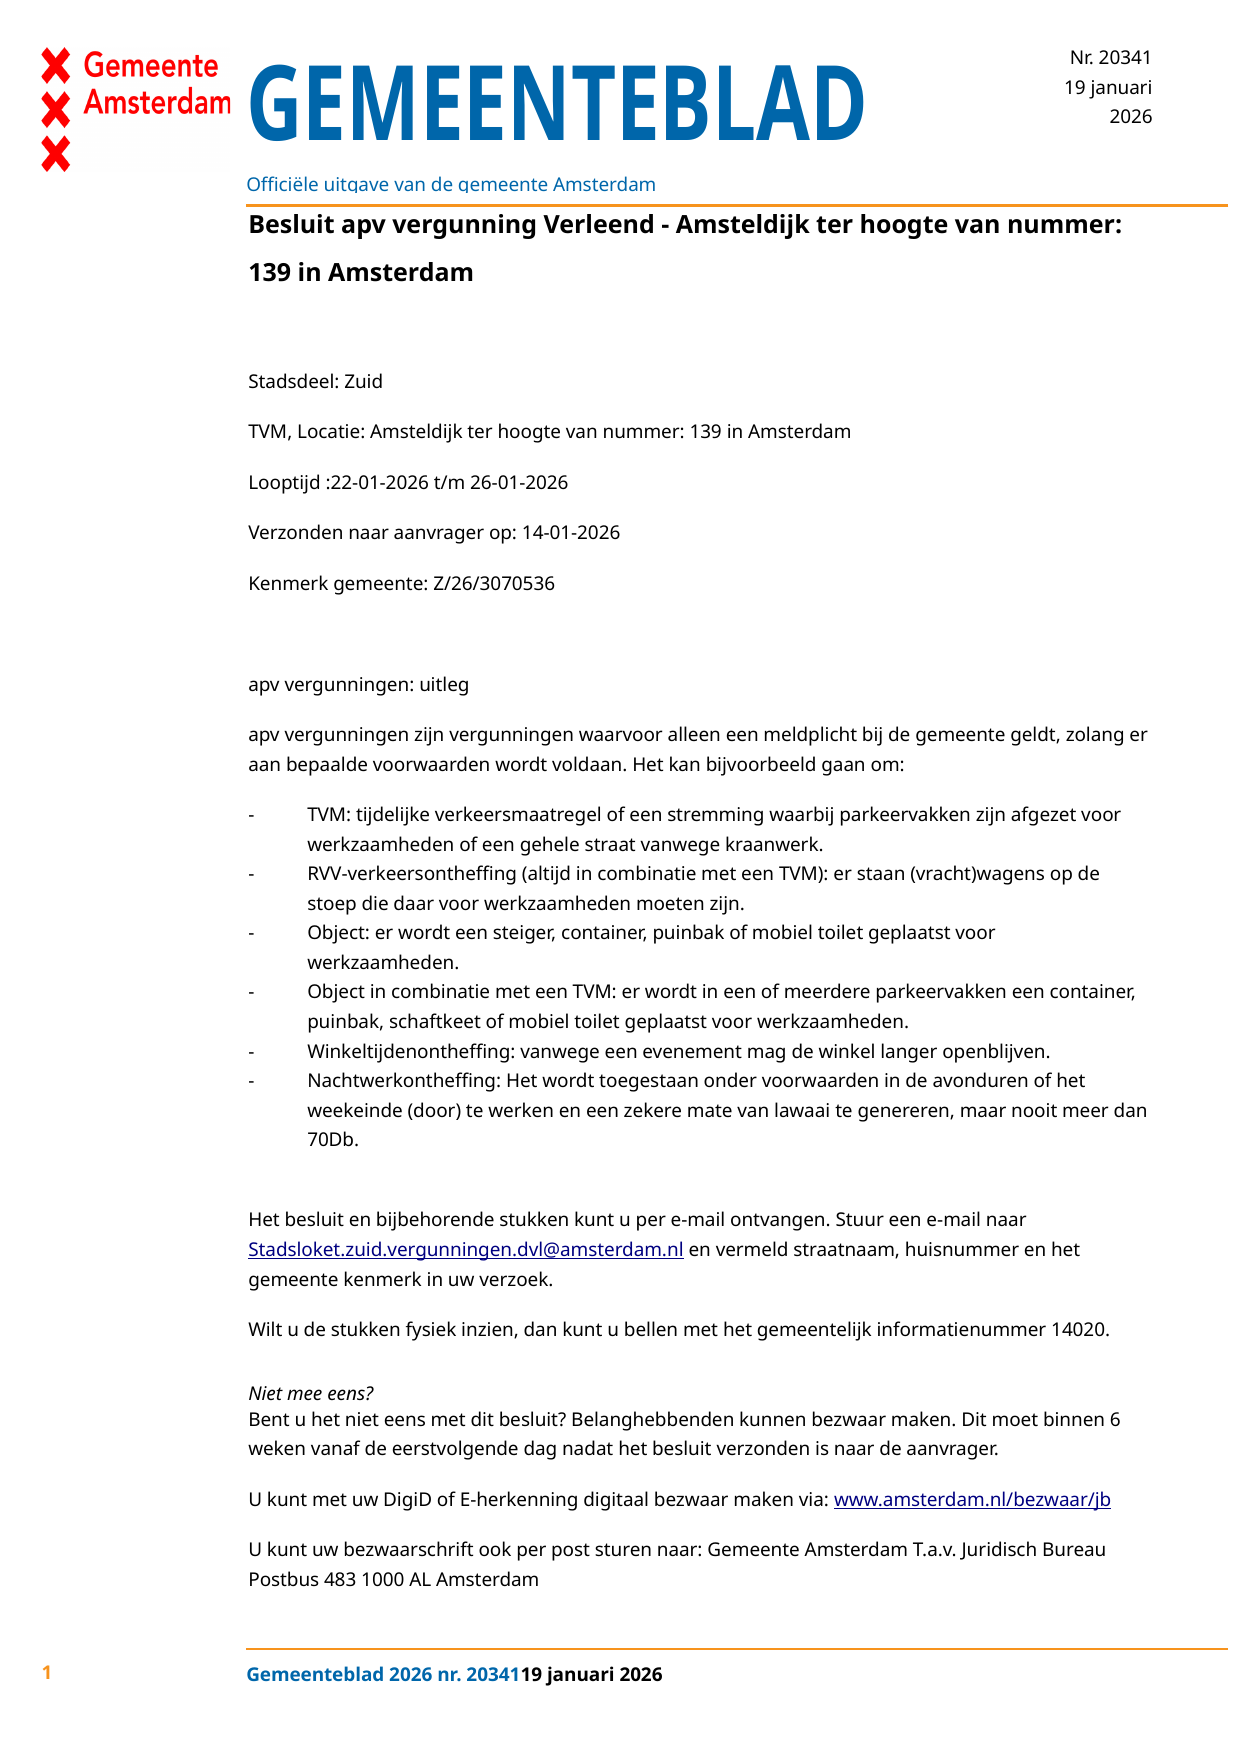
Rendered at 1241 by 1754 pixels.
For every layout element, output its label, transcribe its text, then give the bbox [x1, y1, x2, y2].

list TVM: tijdelijke verkeersmaatregel of een stremming waarbij parkeervakken zijn afgezet voor werkzaamheden of een gehele straat vanwege kraanwerk. [248, 801, 1152, 857]
text Bent u het niet eens met dit besluit? Belanghebbenden kunnen bezwaar maken. Dit moet binnen 6 weken vanaf de eerstvolgende dag nadat het besluit verzonden is naar de aanvrager. [248, 1406, 1152, 1461]
text Kenmerk gemeente: Z/26/3070536 [248, 570, 1152, 596]
text Besluit apv vergunning Verleend - Amsteldijk ter hoogte van nummer: 139 in Amsterdam [248, 207, 1152, 288]
text Stadsdeel: Zuid [248, 368, 1152, 394]
text Verzonden naar aanvrager op: 14-01-2026 [248, 519, 1152, 545]
text apv vergunningen zijn vergunningen waarvoor alleen een meldplicht bij de gemeente geldt, zolang er aan bepaalde voorwaarden wordt voldaan. Het kan bijvoorbeeld gaan om: [248, 721, 1152, 777]
text U kunt met uw DigiD of E-herkenning digitaal bezwaar maken via: www.amsterdam.nl/bezwaar/jb [248, 1486, 1152, 1512]
list Nachtwerkontheffing: Het wordt toegestaan onder voorwaarden in de avonduren of het weekeinde (door) te werken en een zekere mate van lawaai te genereren, maar nooit meer dan 70Db. [248, 1067, 1152, 1152]
list RVV-verkeersontheffing (altijd in combinatie met een TVM): er staan (vracht)wagens op de stoep die daar voor werkzaamheden moeten zijn. [248, 860, 1152, 916]
text Looptijd :22-01-2026 t/m 26-01-2026 [248, 469, 1152, 495]
text Het besluit en bijbehorende stukken kunt u per e-mail ontvangen. Stuur een e-mail naar Stadsloket.zuid.vergunningen.dvl@amsterdam.nl en vermeld straatnaam, huisnummer en het gemeente kenmerk in uw verzoek. [248, 1207, 1152, 1292]
list Object: er wordt een steiger, container, puinbak of mobiel toilet geplaatst voor werkzaamheden. [248, 919, 1152, 975]
list Object in combinatie met een TVM: er wordt in een of meerdere parkeervakken een container, puinbak, schaftkeet of mobiel toilet geplaatst voor werkzaamheden. [248, 979, 1152, 1034]
text U kunt uw bezwaarschrift ook per post sturen naar: Gemeente Amsterdam T.a.v. Juridisch Bureau Postbus 483 1000 AL Amsterdam [248, 1536, 1152, 1592]
picture [41, 47, 231, 172]
list Winkeltijdenontheffing: vanwege een evenement mag de winkel langer openblijven. [248, 1038, 1152, 1064]
text TVM, Locatie: Amsteldijk ter hoogte van nummer: 139 in Amsterdam [248, 419, 1152, 444]
text Niet mee eens? [248, 1380, 1152, 1406]
text apv vergunningen: uitleg [248, 671, 1152, 697]
text Wilt u de stukken fysiek inzien, dan kunt u bellen met het gemeentelijk informatienummer 14020. [248, 1316, 1152, 1342]
